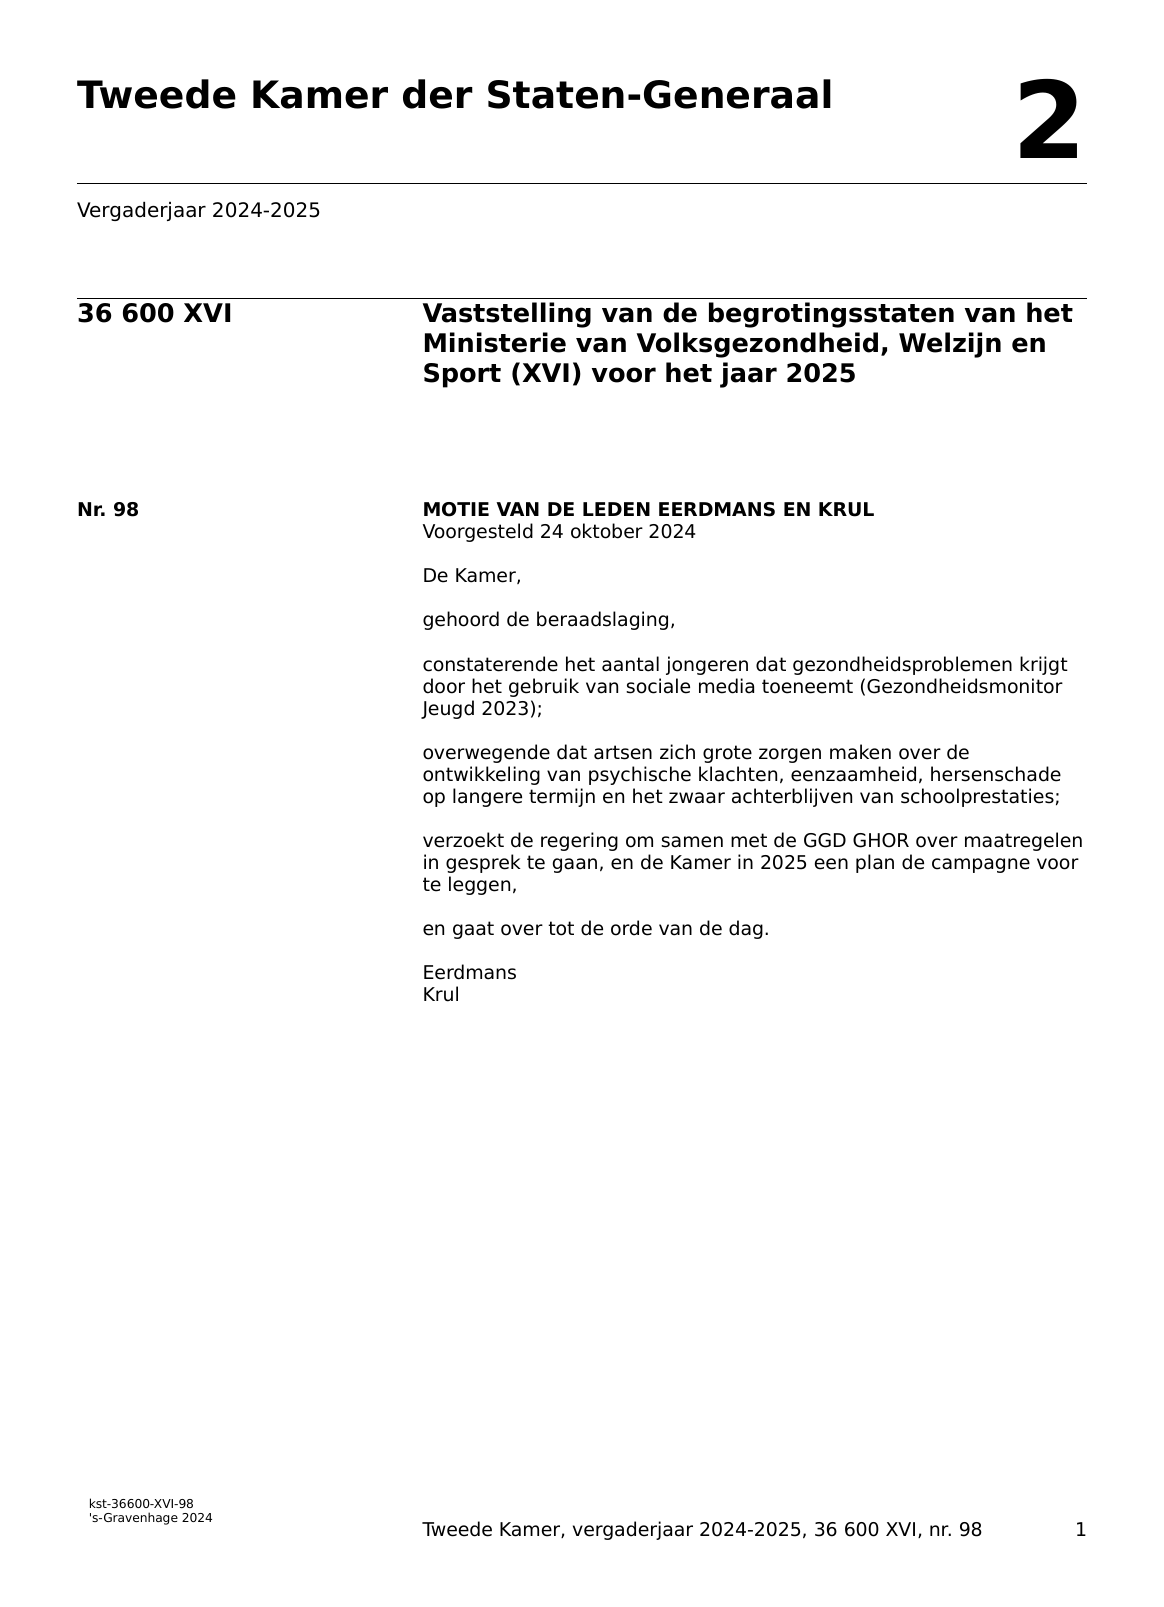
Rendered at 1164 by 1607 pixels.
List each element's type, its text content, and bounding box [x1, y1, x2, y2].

text 's-Gravenhage 2024 [88, 1511, 323, 1525]
text constaterende het aantal jongeren dat gezondheidsproblemen krijgt door het gebruik van sociale media toeneemt (Gezondheidsmonitor Jeugd 2023); [422, 653, 1087, 719]
text Krul [422, 984, 1087, 1006]
table_cell Vergaderjaar 2024-2025 [77, 184, 1087, 298]
text Voorgesteld 24 oktober 2024 [422, 521, 1087, 543]
text Eerdmans [422, 962, 1087, 984]
text gehoord de beraadslaging, [422, 609, 1087, 631]
text kst-36600-XVI-98 [88, 1497, 323, 1511]
table_header Tweede Kamer der Staten-Generaal [77, 59, 886, 183]
subtitle 36 600 XVI Vaststelling van de begrotingsstaten van het Ministerie van Volksgezondheid, Welzijn en Sport (XVI) voor het jaar 2025 [77, 299, 1087, 388]
table_header 2 [886, 59, 1087, 183]
subtitle Nr. 98 MOTIE VAN DE LEDEN EERDMANS EN KRUL [77, 499, 1087, 521]
text verzoekt de regering om samen met de GGD GHOR over maatregelen in gesprek te gaan, en de Kamer in 2025 een plan de campagne voor te leggen, [422, 830, 1087, 896]
text en gaat over tot de orde van de dag. [422, 918, 1087, 940]
text overwegende dat artsen zich grote zorgen maken over de ontwikkeling van psychische klachten, eenzaamheid, hersenschade op langere termijn en het zwaar achterblijven van schoolprestaties; [422, 742, 1087, 808]
text De Kamer, [422, 565, 1087, 587]
